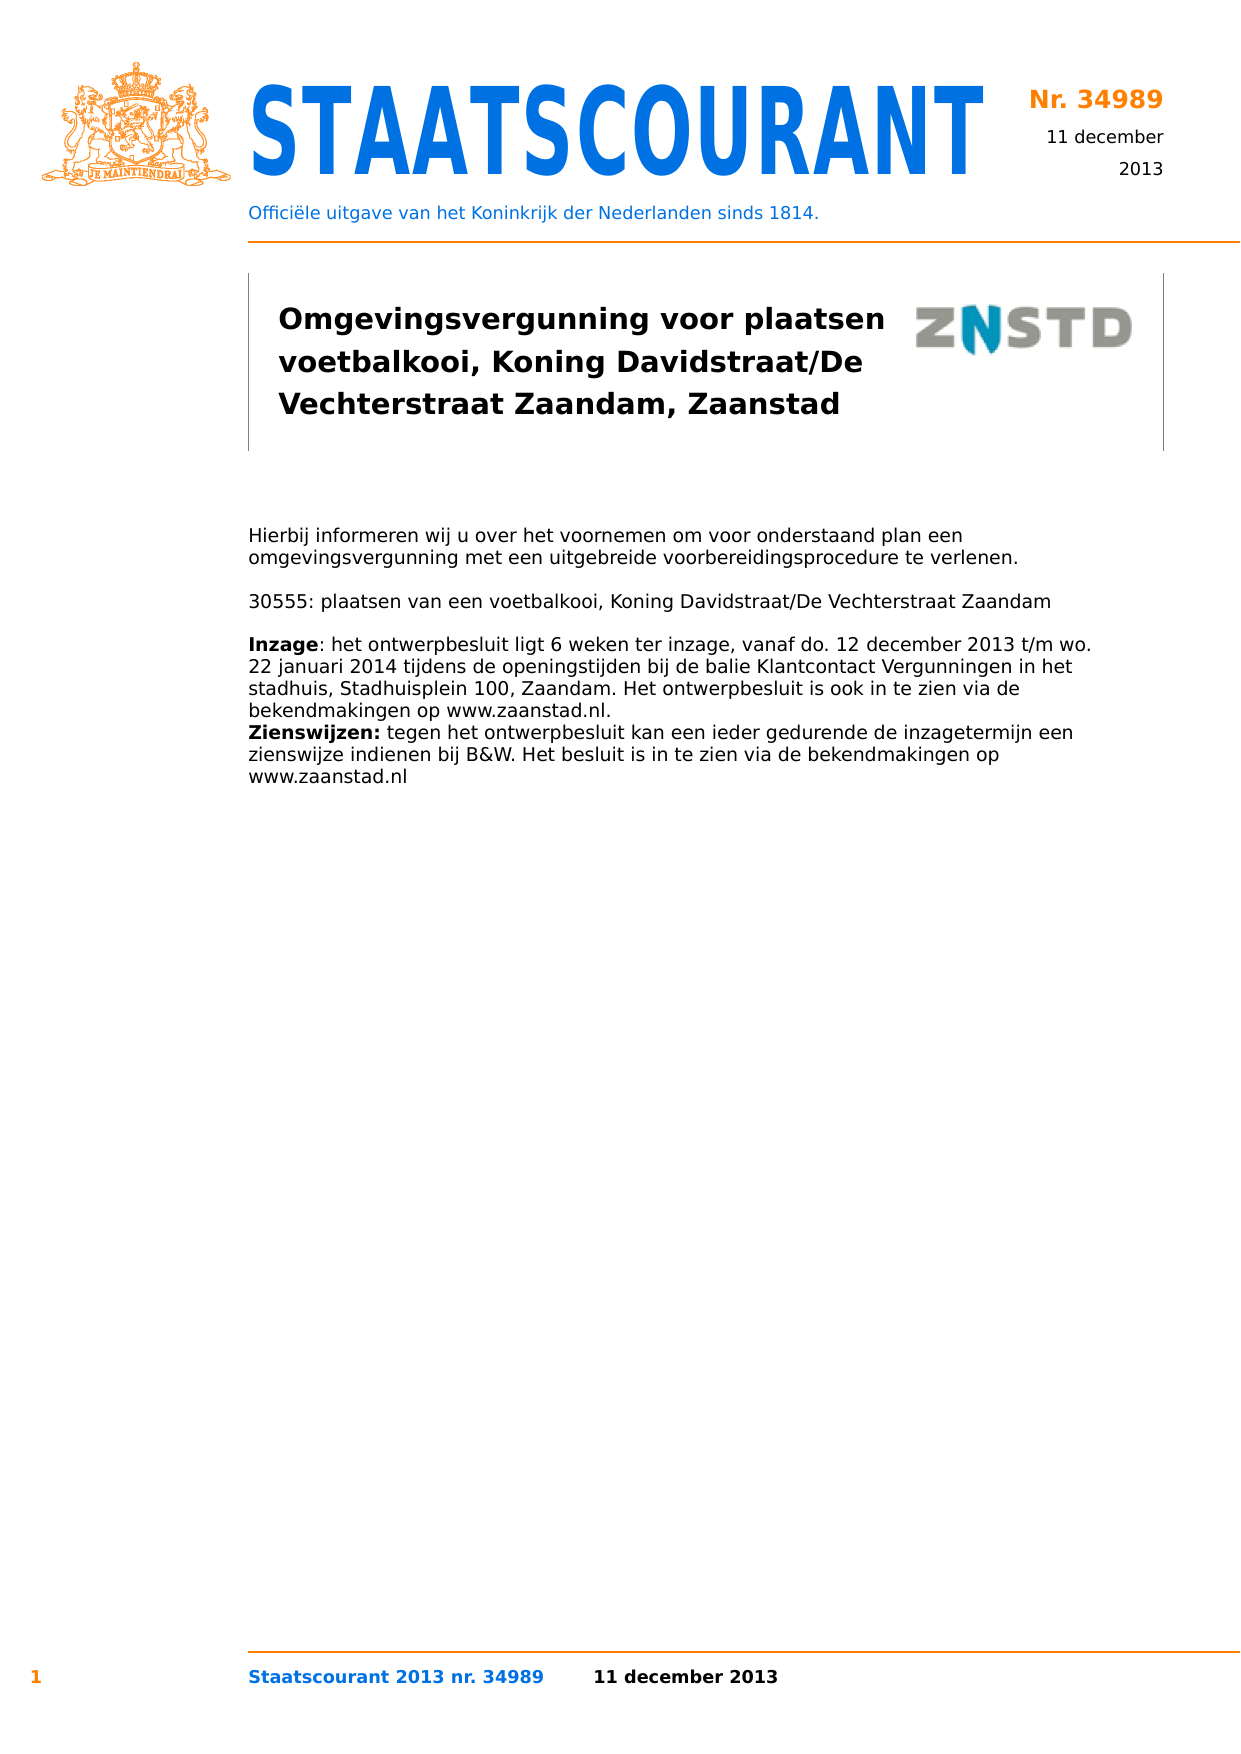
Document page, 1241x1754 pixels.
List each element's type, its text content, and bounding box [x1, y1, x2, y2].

text Zienswijzen: tegen het ontwerpbesluit kan een ieder gedurende de inzagetermijn een zienswijze indienen bij B&W. Het besluit is in te zien via de bekendmakingen op www.zaanstad.nl [248, 722, 1163, 788]
subtitle Omgevingsvergunning voor plaatsen voetbalkooi, Koning Davidstraat/De Vechterstraat Zaandam, Zaanstad [249, 273, 1163, 451]
table_cell 11 december [998, 121, 1240, 153]
text 30555: plaatsen van een voetbalkooi, Koning Davidstraat/De Vechterstraat Zaandam [248, 591, 1163, 612]
picture [914, 302, 1134, 356]
table_header [25, 62, 248, 241]
table_header STAATSCOURANT [248, 62, 998, 203]
table_header Nr. 34989 [998, 62, 1240, 121]
text Hierbij informeren wij u over het voornemen om voor onderstaand plan een omgevingsvergunning met een uitgebreide voorbereidingsprocedure te verlenen. [248, 525, 1163, 569]
picture [41, 62, 231, 186]
table_cell Officiële uitgave van het Koninkrijk der Nederlanden sinds 1814. [248, 203, 1240, 241]
text Inzage: het ontwerpbesluit ligt 6 weken ter inzage, vanaf do. 12 december 2013 t/m wo. 22 januari 2014 tijdens de openingstijden bij de balie Klantcontact Vergunningen in het stadhuis, Stadhuisplein 100, Zaandam. Het ontwerpbesluit is ook in te zien via de bekendmakingen op www.zaanstad.nl. [248, 634, 1163, 722]
table_cell 2013 [998, 153, 1240, 203]
